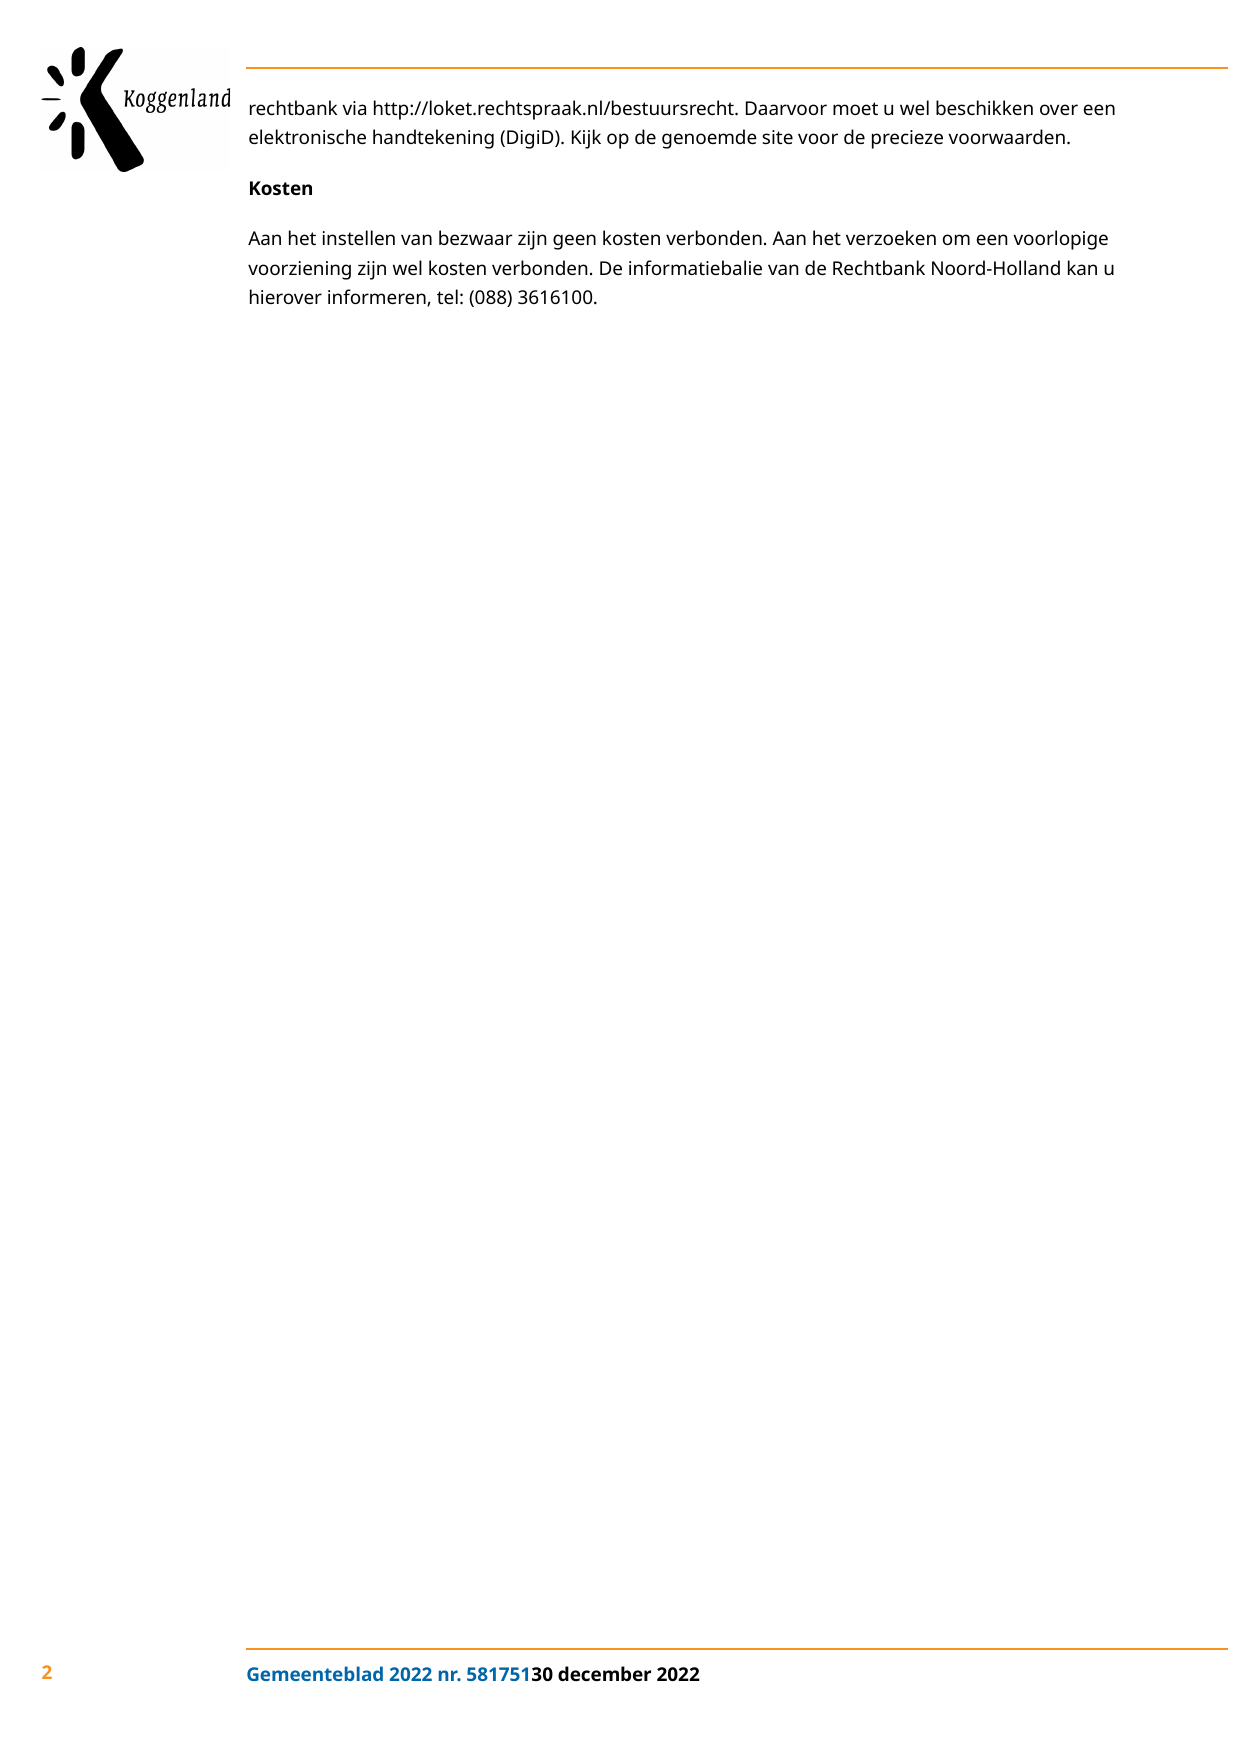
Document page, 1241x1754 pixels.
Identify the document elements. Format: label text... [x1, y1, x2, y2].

picture [41, 47, 231, 172]
text Kosten [248, 175, 1152, 201]
text rechtbank via http://loket.rechtspraak.nl/bestuursrecht. Daarvoor moet u wel beschikken over een elektronische handtekening (DigiD). Kijk op de genoemde site voor de precieze voorwaarden. [248, 95, 1152, 150]
text Aan het instellen van bezwaar zijn geen kosten verbonden. Aan het verzoeken om een voorlopige voorziening zijn wel kosten verbonden. De informatiebalie van de Rechtbank Noord-Holland kan u hierover informeren, tel: (088) 3616100. [248, 225, 1152, 310]
